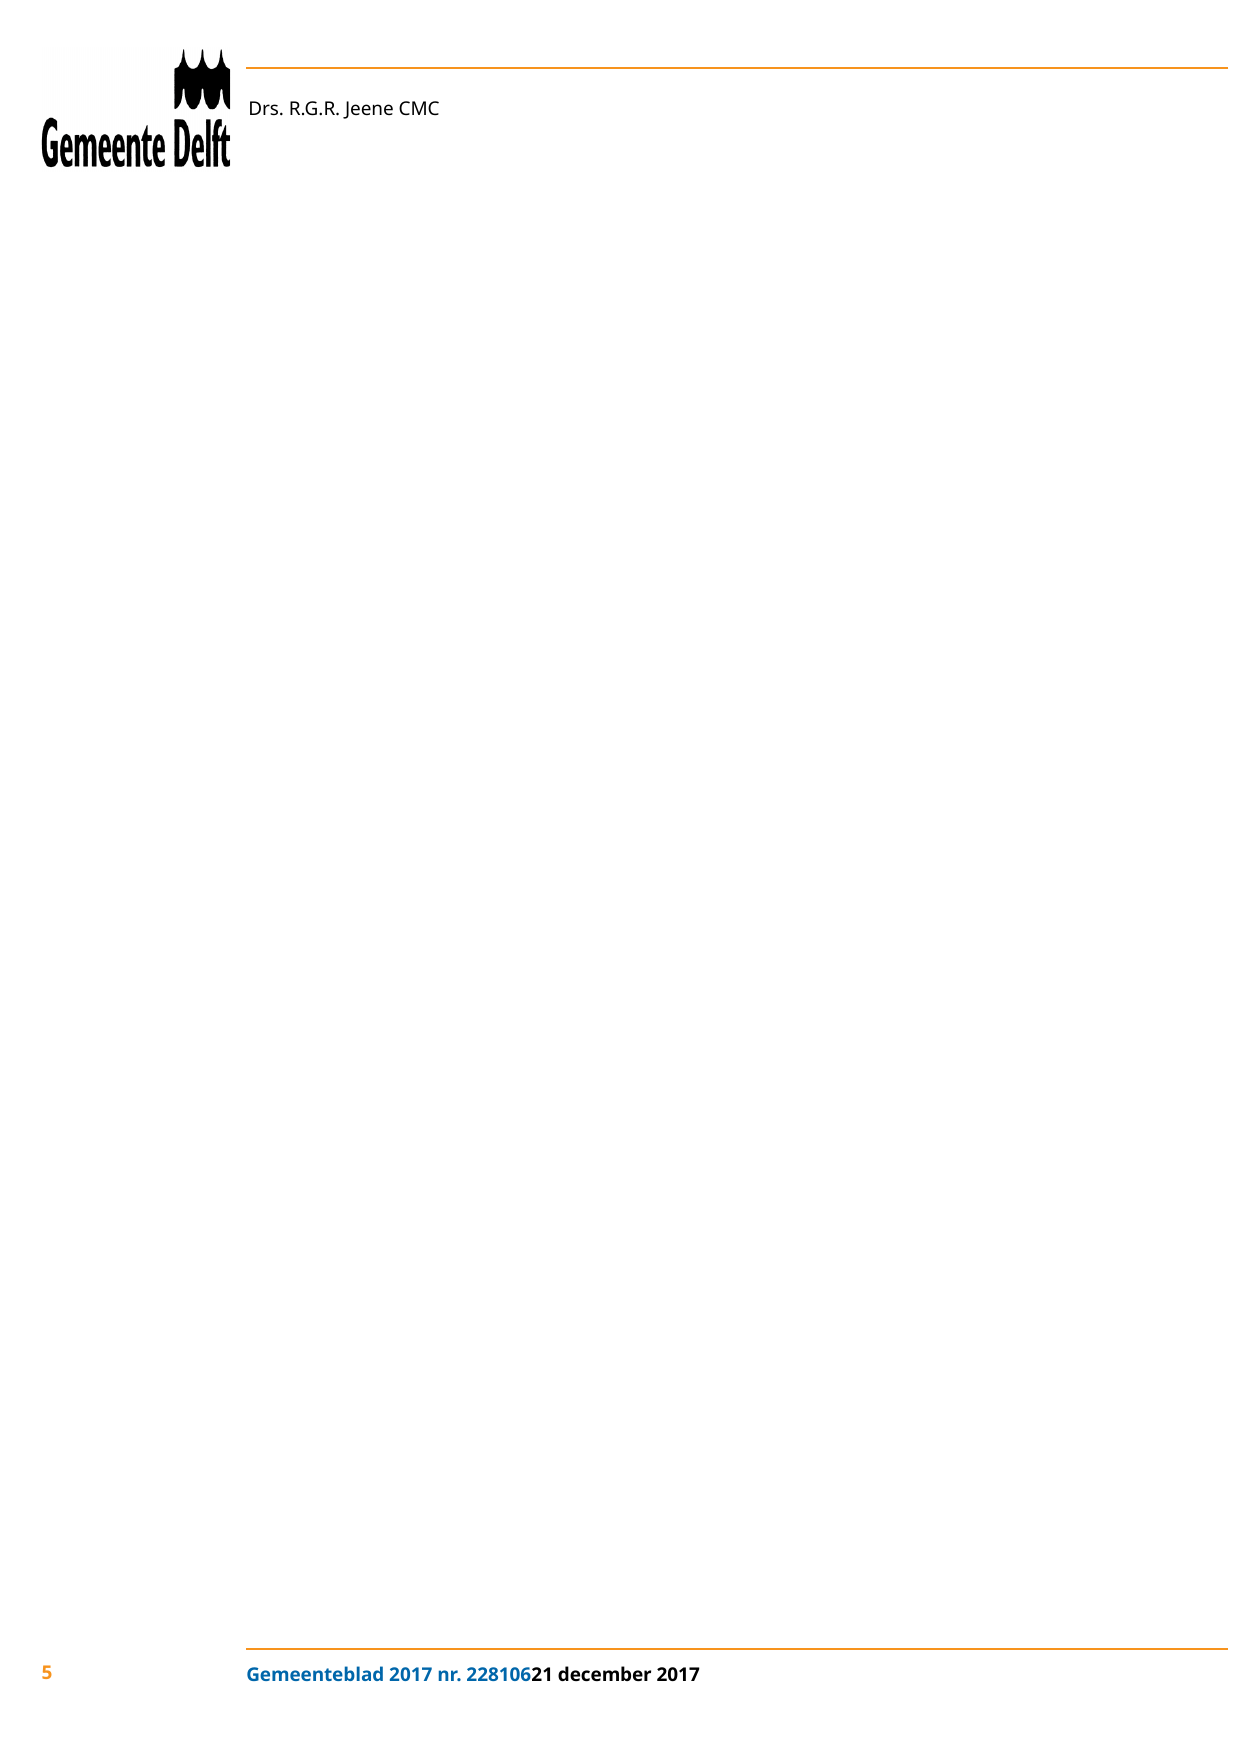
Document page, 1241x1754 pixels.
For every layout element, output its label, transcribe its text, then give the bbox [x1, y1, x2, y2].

text Drs. R.G.R. Jeene CMC [248, 95, 1152, 121]
picture [41, 47, 231, 172]
